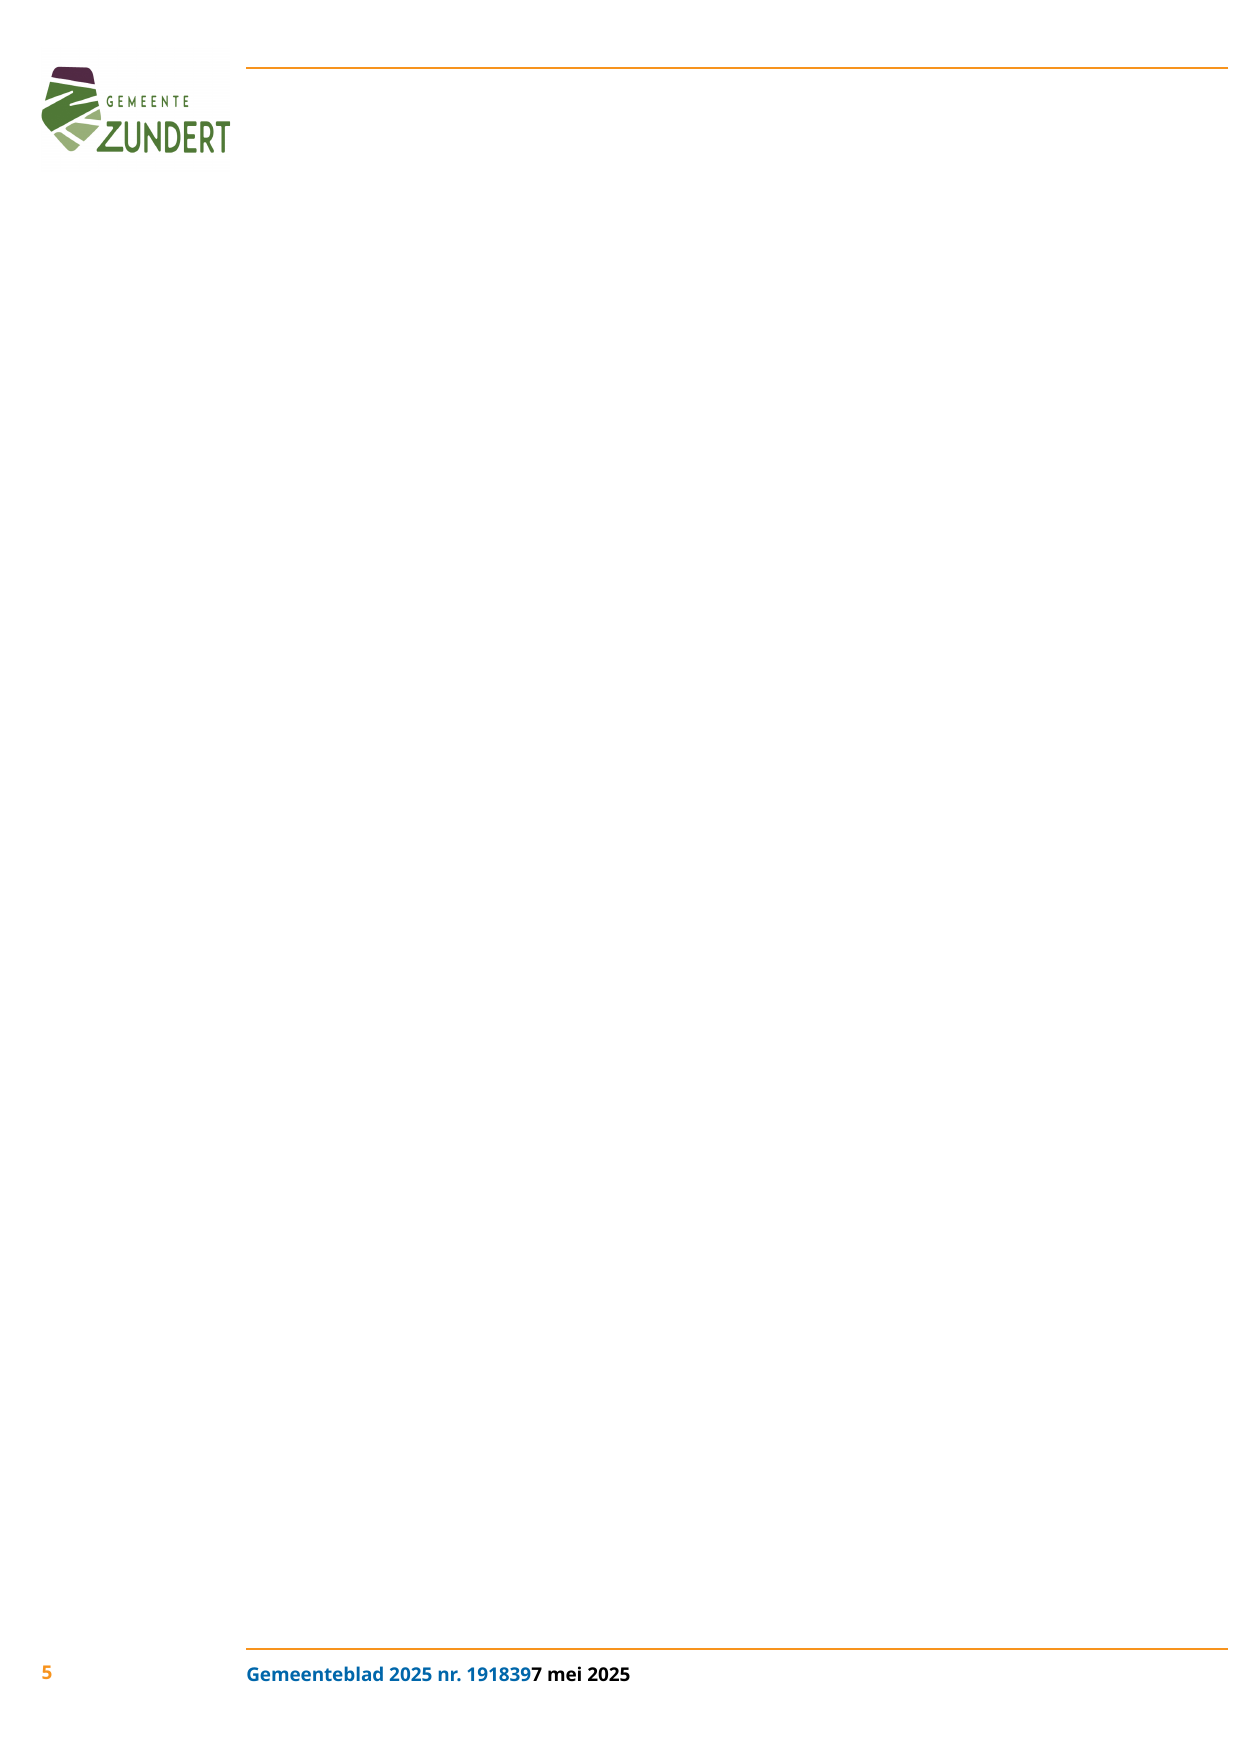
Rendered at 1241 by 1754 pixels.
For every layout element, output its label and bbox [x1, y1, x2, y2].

picture [41, 47, 231, 172]
